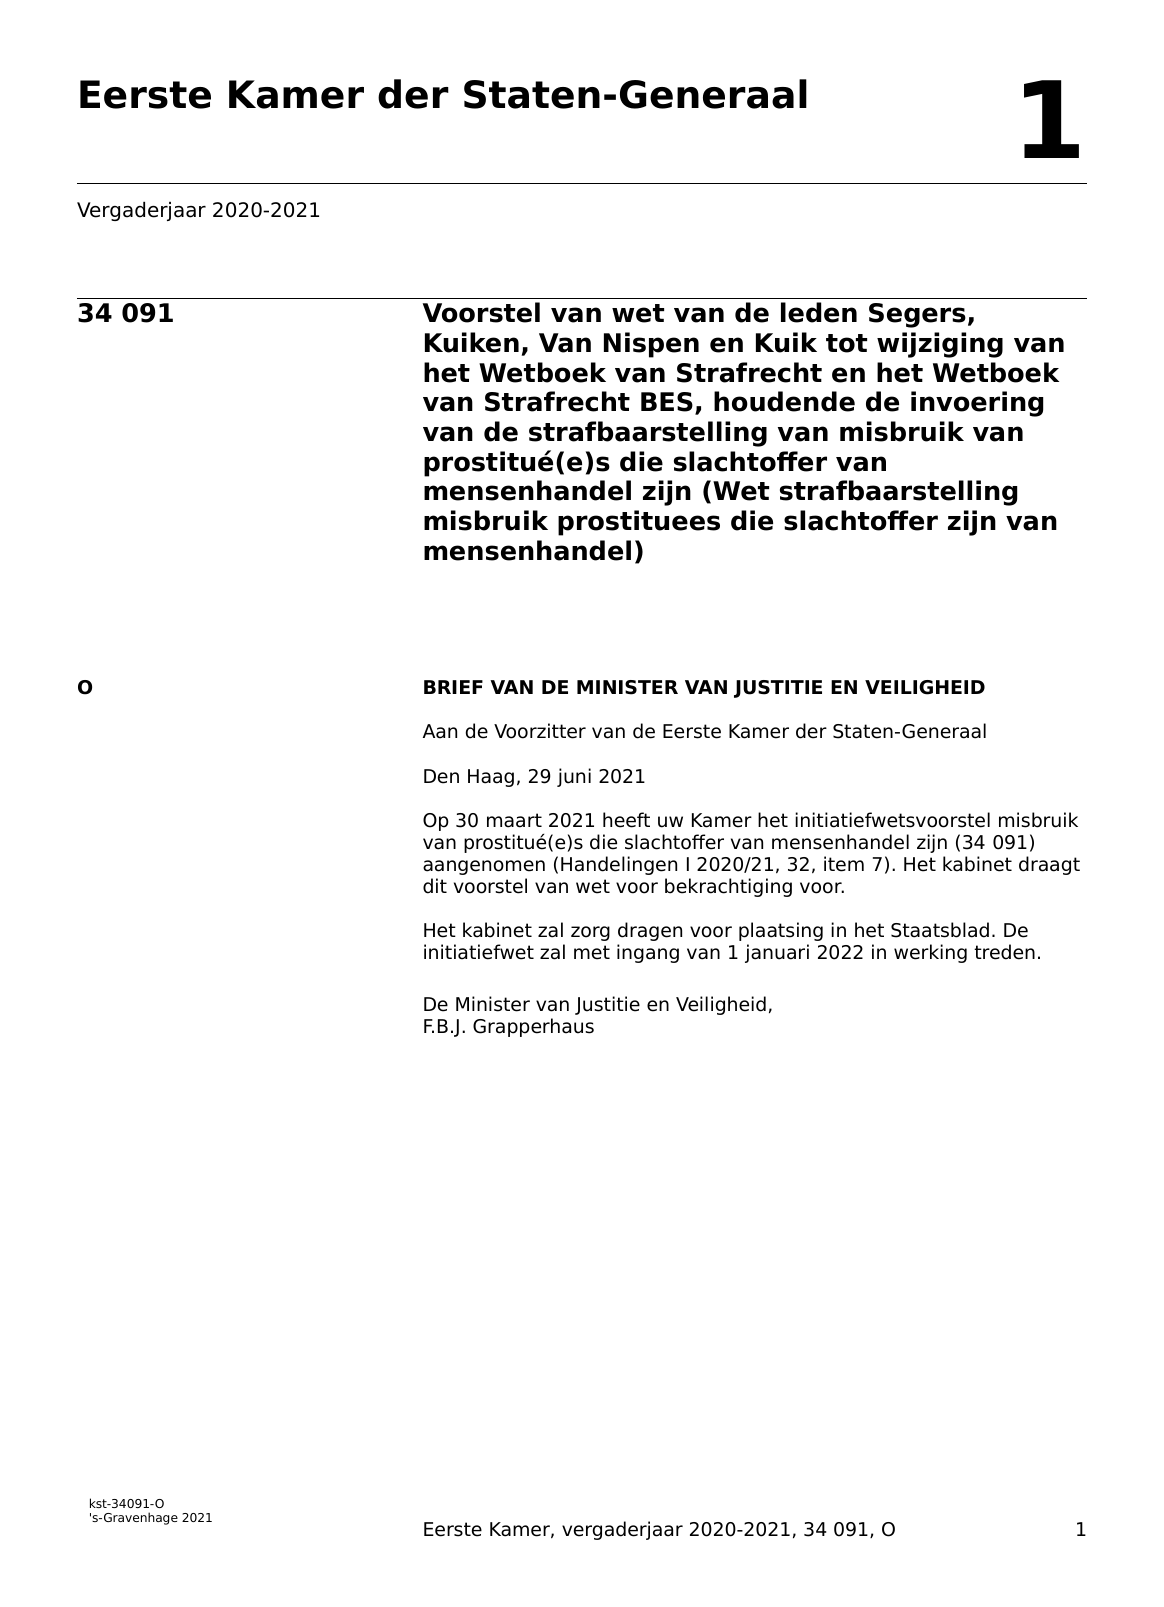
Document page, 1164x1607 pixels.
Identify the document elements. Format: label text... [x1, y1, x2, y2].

table_cell Vergaderjaar 2020-2021 [77, 184, 1087, 298]
text Den Haag, 29 juni 2021 [422, 766, 1087, 787]
table_header Eerste Kamer der Staten-Generaal [77, 59, 886, 183]
text kst-34091-O [88, 1497, 323, 1511]
text Aan de Voorzitter van de Eerste Kamer der Staten-Generaal [422, 721, 1087, 743]
text De Minister van Justitie en Veiligheid, F.B.J. Grapperhaus [422, 994, 1087, 1038]
table_header 1 [886, 59, 1087, 183]
subtitle 34 091 Voorstel van wet van de leden Segers, Kuiken, Van Nispen en Kuik tot wijziging van het Wetboek van Strafrecht en het Wetboek van Strafrecht BES, houdende de invoering van de strafbaarstelling van misbruik van prostitué(e)s die slachtoffer van mensenhandel zijn (Wet strafbaarstelling misbruik prostituees die slachtoffer zijn van mensenhandel) [77, 299, 1087, 566]
text 's-Gravenhage 2021 [88, 1511, 323, 1525]
text Het kabinet zal zorg dragen voor plaatsing in het Staatsblad. De initiatiefwet zal met ingang van 1 januari 2022 in werking treden. [422, 920, 1087, 964]
text Op 30 maart 2021 heeft uw Kamer het initiatiefwetsvoorstel misbruik van prostitué(e)s die slachtoffer van mensenhandel zijn (34 091) aangenomen (Handelingen I 2020/21, 32, item 7). Het kabinet draagt dit voorstel van wet voor bekrachtiging voor. [422, 810, 1087, 898]
subtitle O BRIEF VAN DE MINISTER VAN JUSTITIE EN VEILIGHEID [77, 677, 1087, 699]
